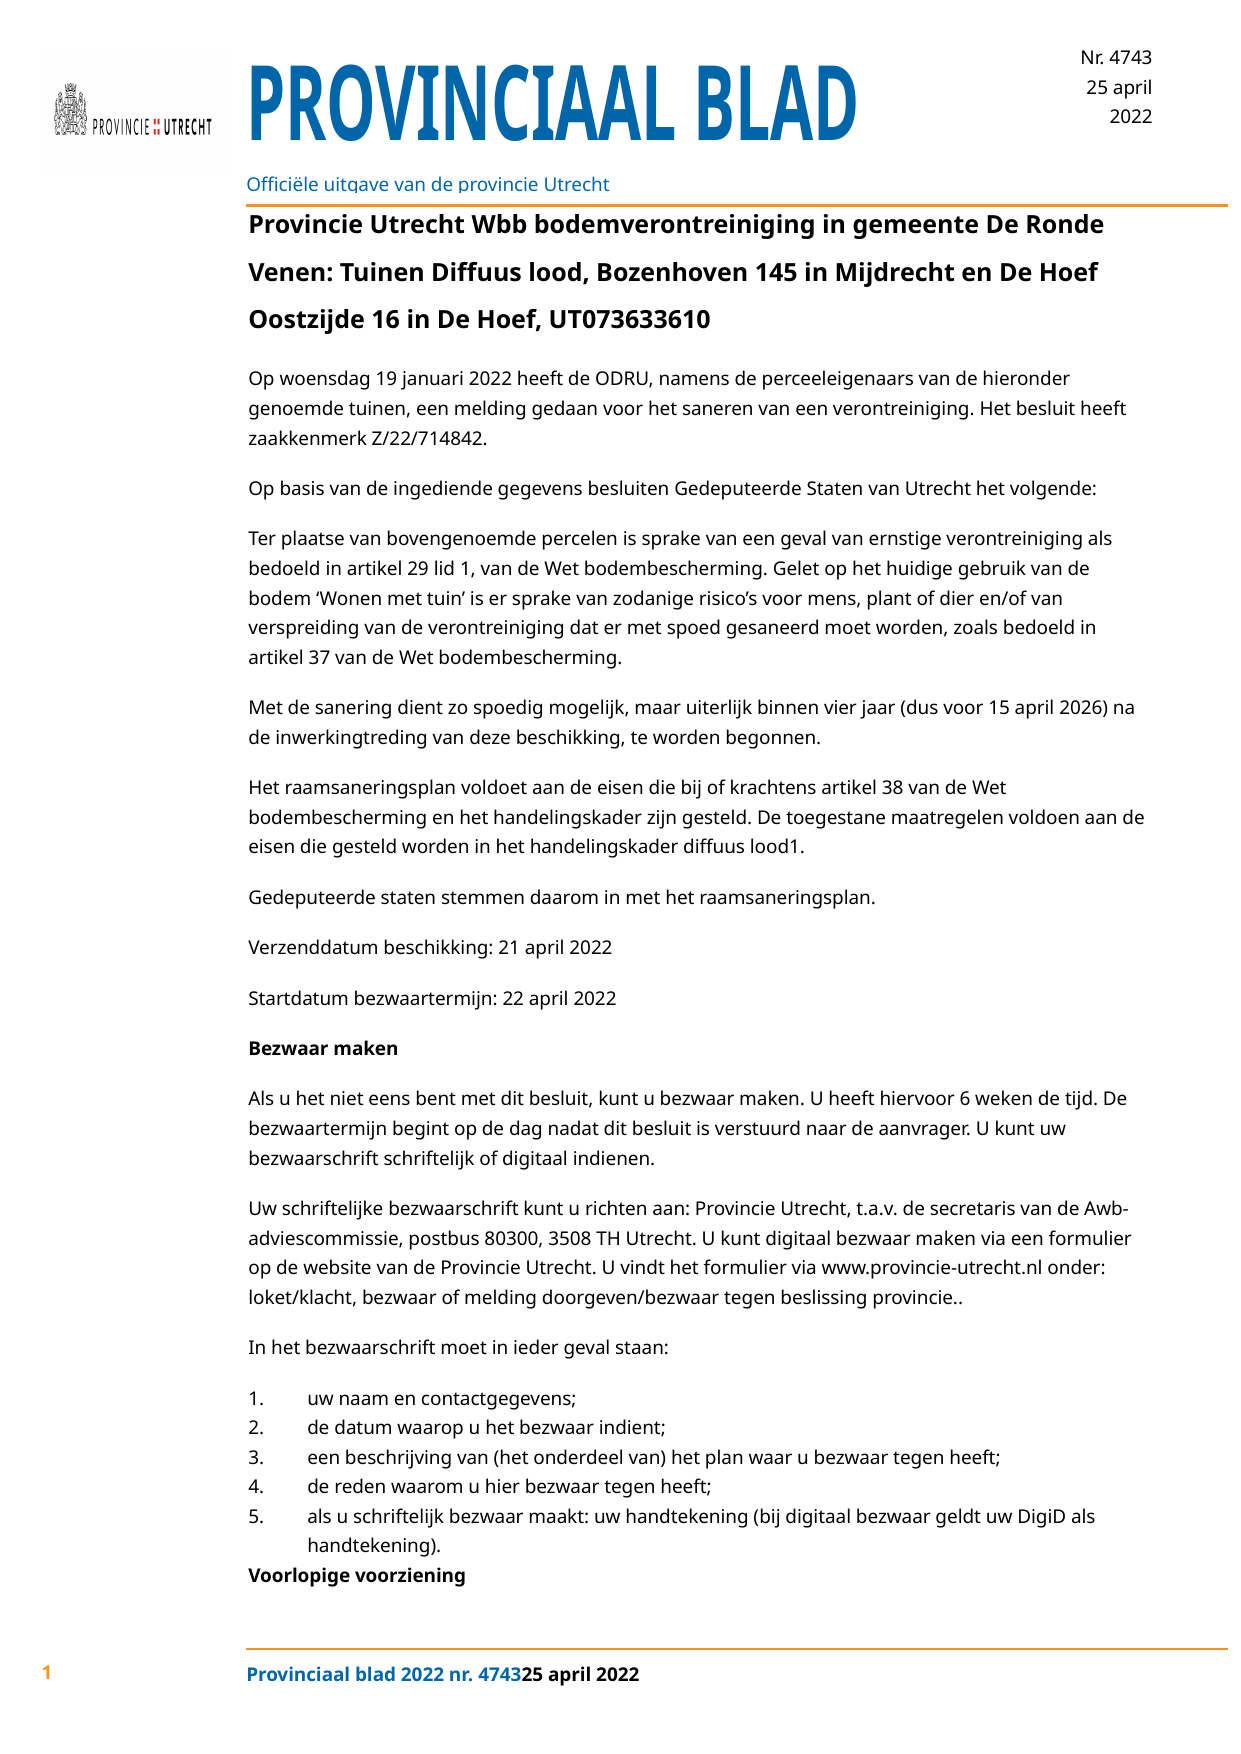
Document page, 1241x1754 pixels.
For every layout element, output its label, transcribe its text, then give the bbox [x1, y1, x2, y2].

text Het raamsaneringsplan voldoet aan de eisen die bij of krachtens artikel 38 van de Wet bodembescherming en het handelingskader zijn gesteld. De toegestane maatregelen voldoen aan de eisen die gesteld worden in het handelingskader diffuus lood1. [248, 774, 1152, 859]
text Als u het niet eens bent met dit besluit, kunt u bezwaar maken. U heeft hiervoor 6 weken de tijd. De bezwaartermijn begint op de dag nadat dit besluit is verstuurd naar de aanvrager. U kunt uw bezwaarschrift schriftelijk of digitaal indienen. [248, 1086, 1152, 1170]
text Ter plaatse van bovengenoemde percelen is sprake van een geval van ernstige verontreiniging als bedoeld in artikel 29 lid 1, van de Wet bodembescherming. Gelet op het huidige gebruik van de bodem ‘Wonen met tuin’ is er sprake van zodanige risico’s voor mens, plant of dier en/of van verspreiding van de verontreiniging dat er met spoed gesaneerd moet worden, zoals bedoeld in artikel 37 van de Wet bodembescherming. [248, 526, 1152, 669]
text Op basis van de ingediende gegevens besluiten Gedeputeerde Staten van Utrecht het volgende: [248, 475, 1152, 501]
text Op woensdag 19 januari 2022 heeft de ODRU, namens de perceeleigenaars van de hieronder genoemde tuinen, een melding gedaan voor het saneren van een verontreiniging. Het besluit heeft zaakkenmerk Z/22/714842. [248, 366, 1152, 450]
text Verzenddatum beschikking: 21 april 2022 [248, 934, 1152, 960]
picture [41, 47, 231, 172]
text In het bezwaarschrift moet in ieder geval staan: [248, 1334, 1152, 1360]
list als u schriftelijk bezwaar maakt: uw handtekening (bij digitaal bezwaar geldt uw DigiD als handtekening). [248, 1503, 1152, 1558]
list de reden waarom u hier bezwaar tegen heeft; [248, 1473, 1152, 1499]
text Gedeputeerde staten stemmen daarom in met het raamsaneringsplan. [248, 884, 1152, 909]
text Startdatum bezwaartermijn: 22 april 2022 [248, 985, 1152, 1010]
text Uw schriftelijke bezwaarschrift kunt u richten aan: Provincie Utrecht, t.a.v. de secretaris van de Awb-adviescommissie, postbus 80300, 3508 TH Utrecht. U kunt digitaal bezwaar maken via een formulier op de website van de Provincie Utrecht. U vindt het formulier via www.provincie-utrecht.nl onder: loket/klacht, bezwaar of melding doorgeven/bezwaar tegen beslissing provincie.. [248, 1195, 1152, 1309]
text Bezwaar maken [248, 1035, 1152, 1061]
list uw naam en contactgegevens; [248, 1385, 1152, 1410]
list een beschrijving van (het onderdeel van) het plan waar u bezwaar tegen heeft; [248, 1444, 1152, 1469]
text Provincie Utrecht Wbb bodemverontreiniging in gemeente De Ronde Venen: Tuinen Diffuus lood, Bozenhoven 145 in Mijdrecht en De Hoef Oostzijde 16 in De Hoef, UT073633610 [248, 207, 1152, 336]
list de datum waarop u het bezwaar indient; [248, 1414, 1152, 1440]
text Voorlopige voorziening [248, 1562, 1152, 1588]
text Met de sanering dient zo spoedig mogelijk, maar uiterlijk binnen vier jaar (dus voor 15 april 2026) na de inwerkingtreding van deze beschikking, te worden begonnen. [248, 694, 1152, 749]
